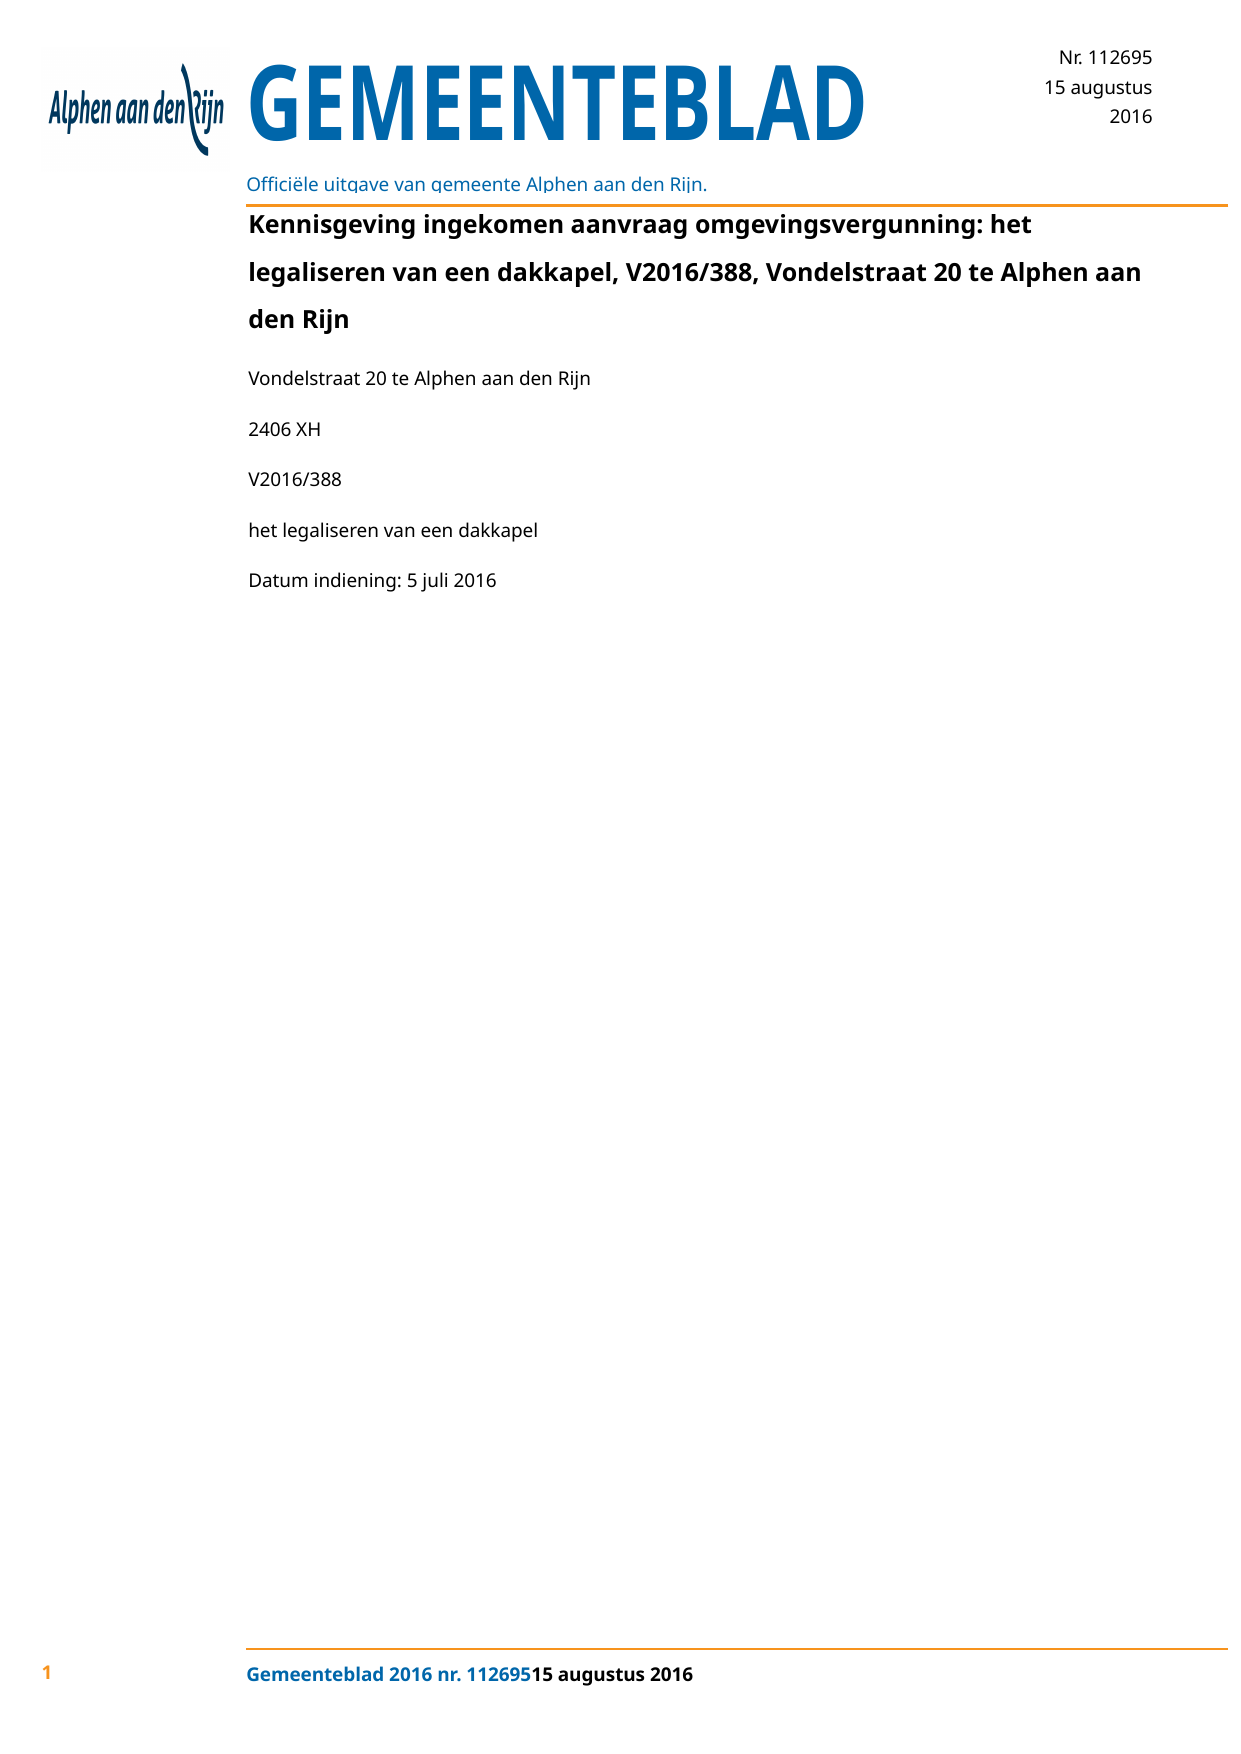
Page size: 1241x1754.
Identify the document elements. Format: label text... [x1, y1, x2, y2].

text 2406 XH [248, 416, 1152, 442]
text Vondelstraat 20 te Alphen aan den Rijn [248, 366, 1152, 391]
text Datum indiening: 5 juli 2016 [248, 567, 1152, 593]
text het legaliseren van een dakkapel [248, 517, 1152, 542]
picture [41, 47, 231, 172]
text Kennisgeving ingekomen aanvraag omgevingsvergunning: het legaliseren van een dakkapel, V2016/388, Vondelstraat 20 te Alphen aan den Rijn [248, 207, 1152, 336]
text V2016/388 [248, 466, 1152, 492]
